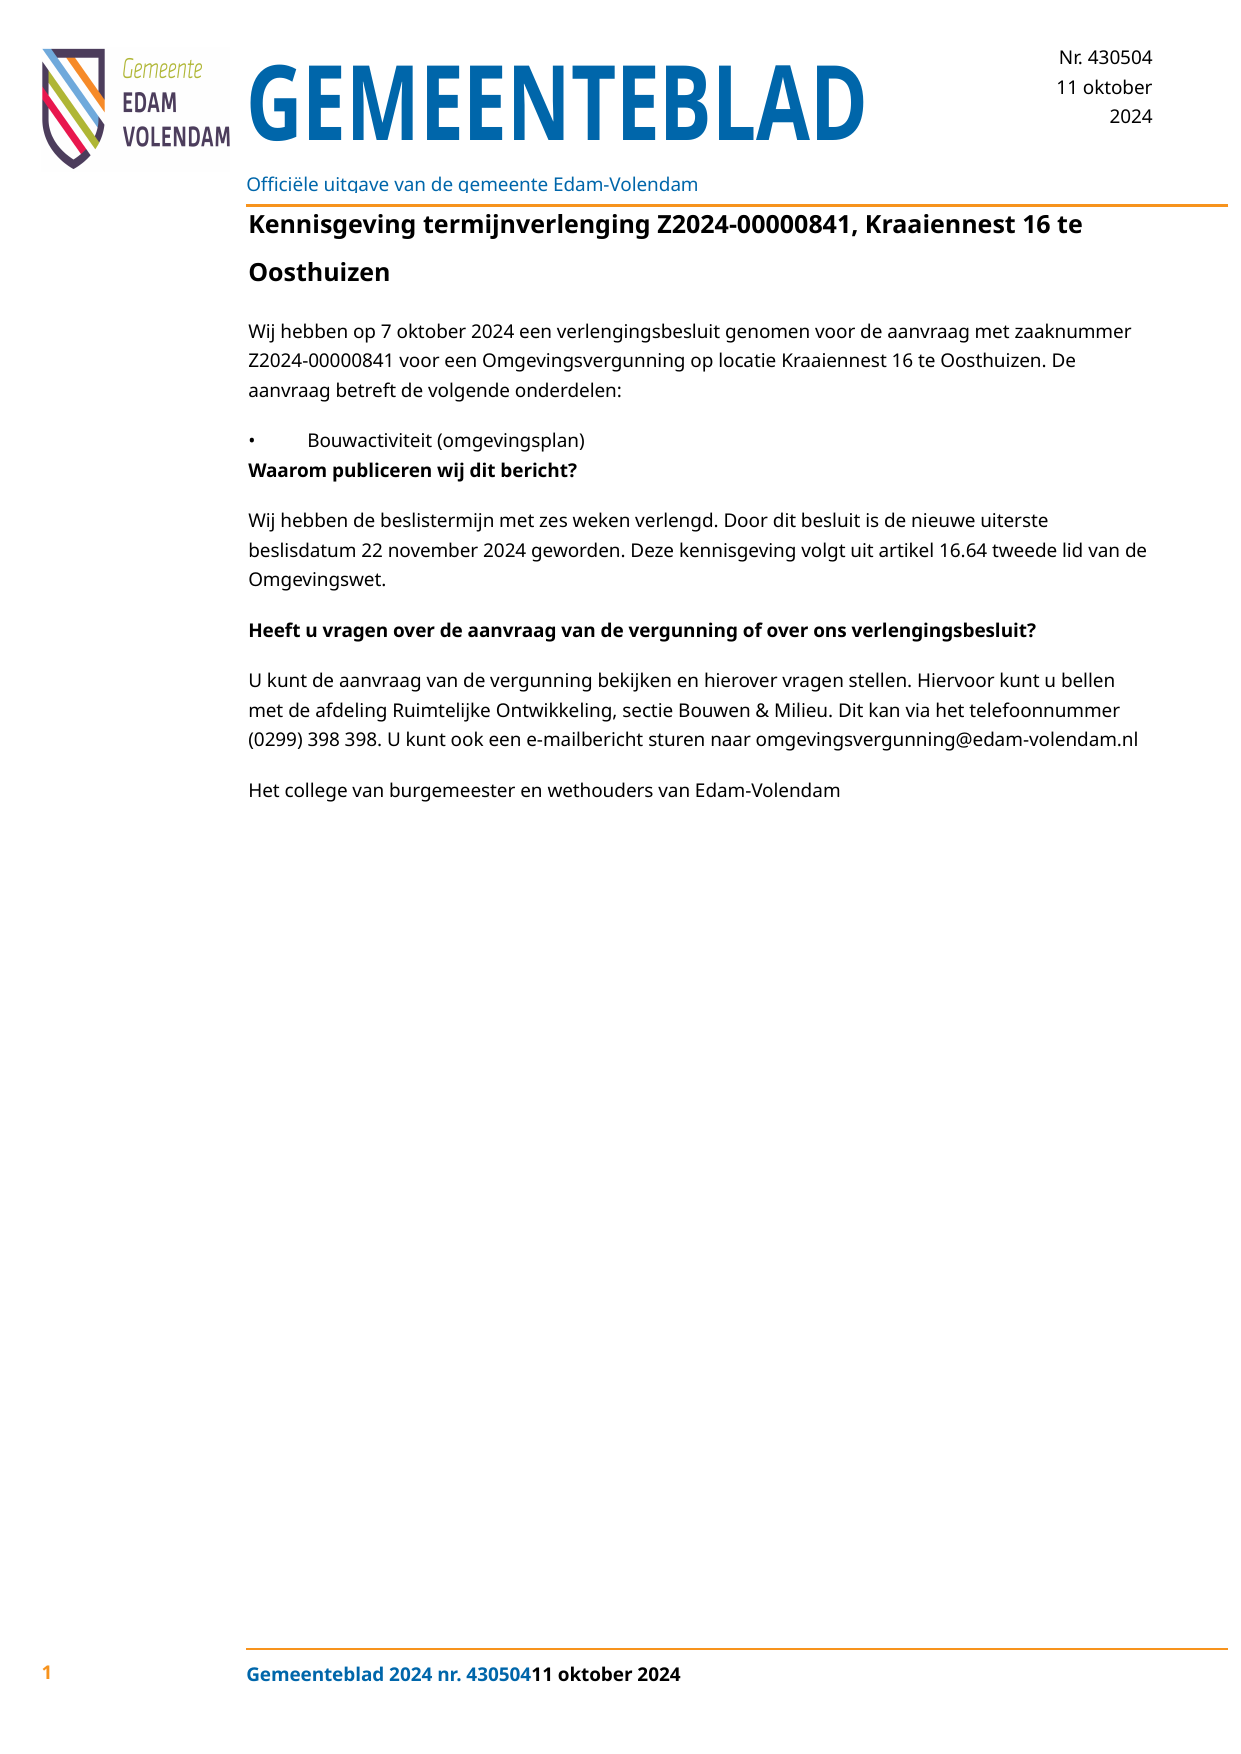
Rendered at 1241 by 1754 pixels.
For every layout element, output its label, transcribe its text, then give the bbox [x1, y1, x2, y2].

text Wij hebben de beslistermijn met zes weken verlengd. Door dit besluit is de nieuwe uiterste beslisdatum 22 november 2024 geworden. Deze kennisgeving volgt uit artikel 16.64 tweede lid van de Omgevingswet. [248, 507, 1152, 592]
text Het college van burgemeester en wethouders van Edam-Volendam [248, 777, 1152, 803]
text Kennisgeving termijnverlenging Z2024-00000841, Kraaiennest 16 te Oosthuizen [248, 207, 1152, 288]
text Wij hebben op 7 oktober 2024 een verlengingsbesluit genomen voor de aanvraag met zaaknummer Z2024-00000841 voor een Omgevingsvergunning op locatie Kraaiennest 16 te Oosthuizen. De aanvraag betreft de volgende onderdelen: [248, 318, 1152, 403]
text Heeft u vragen over de aanvraag van de vergunning of over ons verlengingsbesluit? [248, 617, 1152, 643]
text Waarom publiceren wij dit bericht? [248, 457, 1152, 483]
text U kunt de aanvraag van de vergunning bekijken en hierover vragen stellen. Hiervoor kunt u bellen met de afdeling Ruimtelijke Ontwikkeling, sectie Bouwen & Milieu. Dit kan via het telefoonnummer (0299) 398 398. U kunt ook een e-mailbericht sturen naar omgevingsvergunning@edam-volendam.nl [248, 667, 1152, 752]
list Bouwactiviteit (omgevingsplan) [248, 427, 1152, 453]
picture [41, 47, 231, 172]
